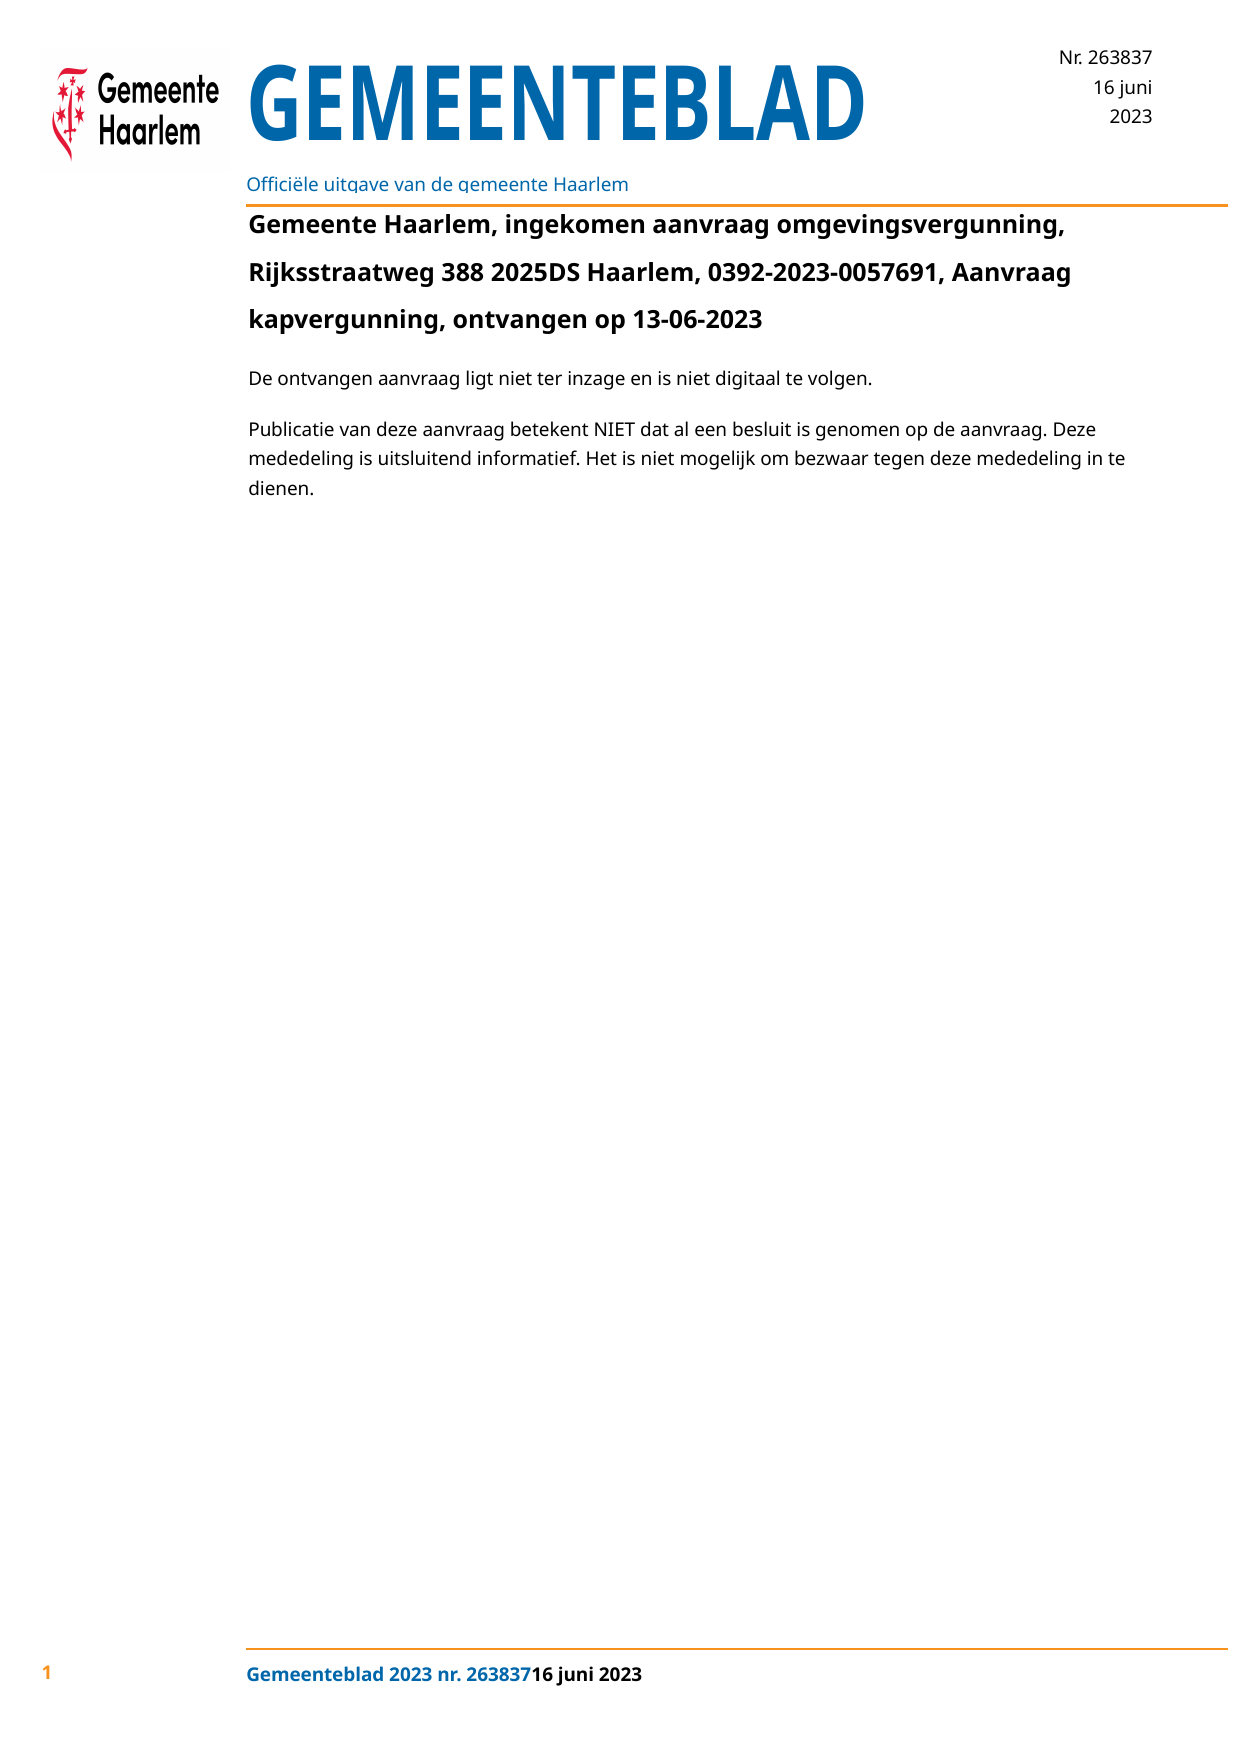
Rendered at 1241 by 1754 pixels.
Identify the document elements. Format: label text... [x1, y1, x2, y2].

text Gemeente Haarlem, ingekomen aanvraag omgevingsvergunning, Rijksstraatweg 388 2025DS Haarlem, 0392-2023-0057691, Aanvraag kapvergunning, ontvangen op 13-06-2023 [248, 207, 1152, 336]
picture [41, 47, 231, 172]
text Publicatie van deze aanvraag betekent NIET dat al een besluit is genomen op de aanvraag. Deze mededeling is uitsluitend informatief. Het is niet mogelijk om bezwaar tegen deze mededeling in te dienen. [248, 416, 1152, 501]
text De ontvangen aanvraag ligt niet ter inzage en is niet digitaal te volgen. [248, 366, 1152, 391]
